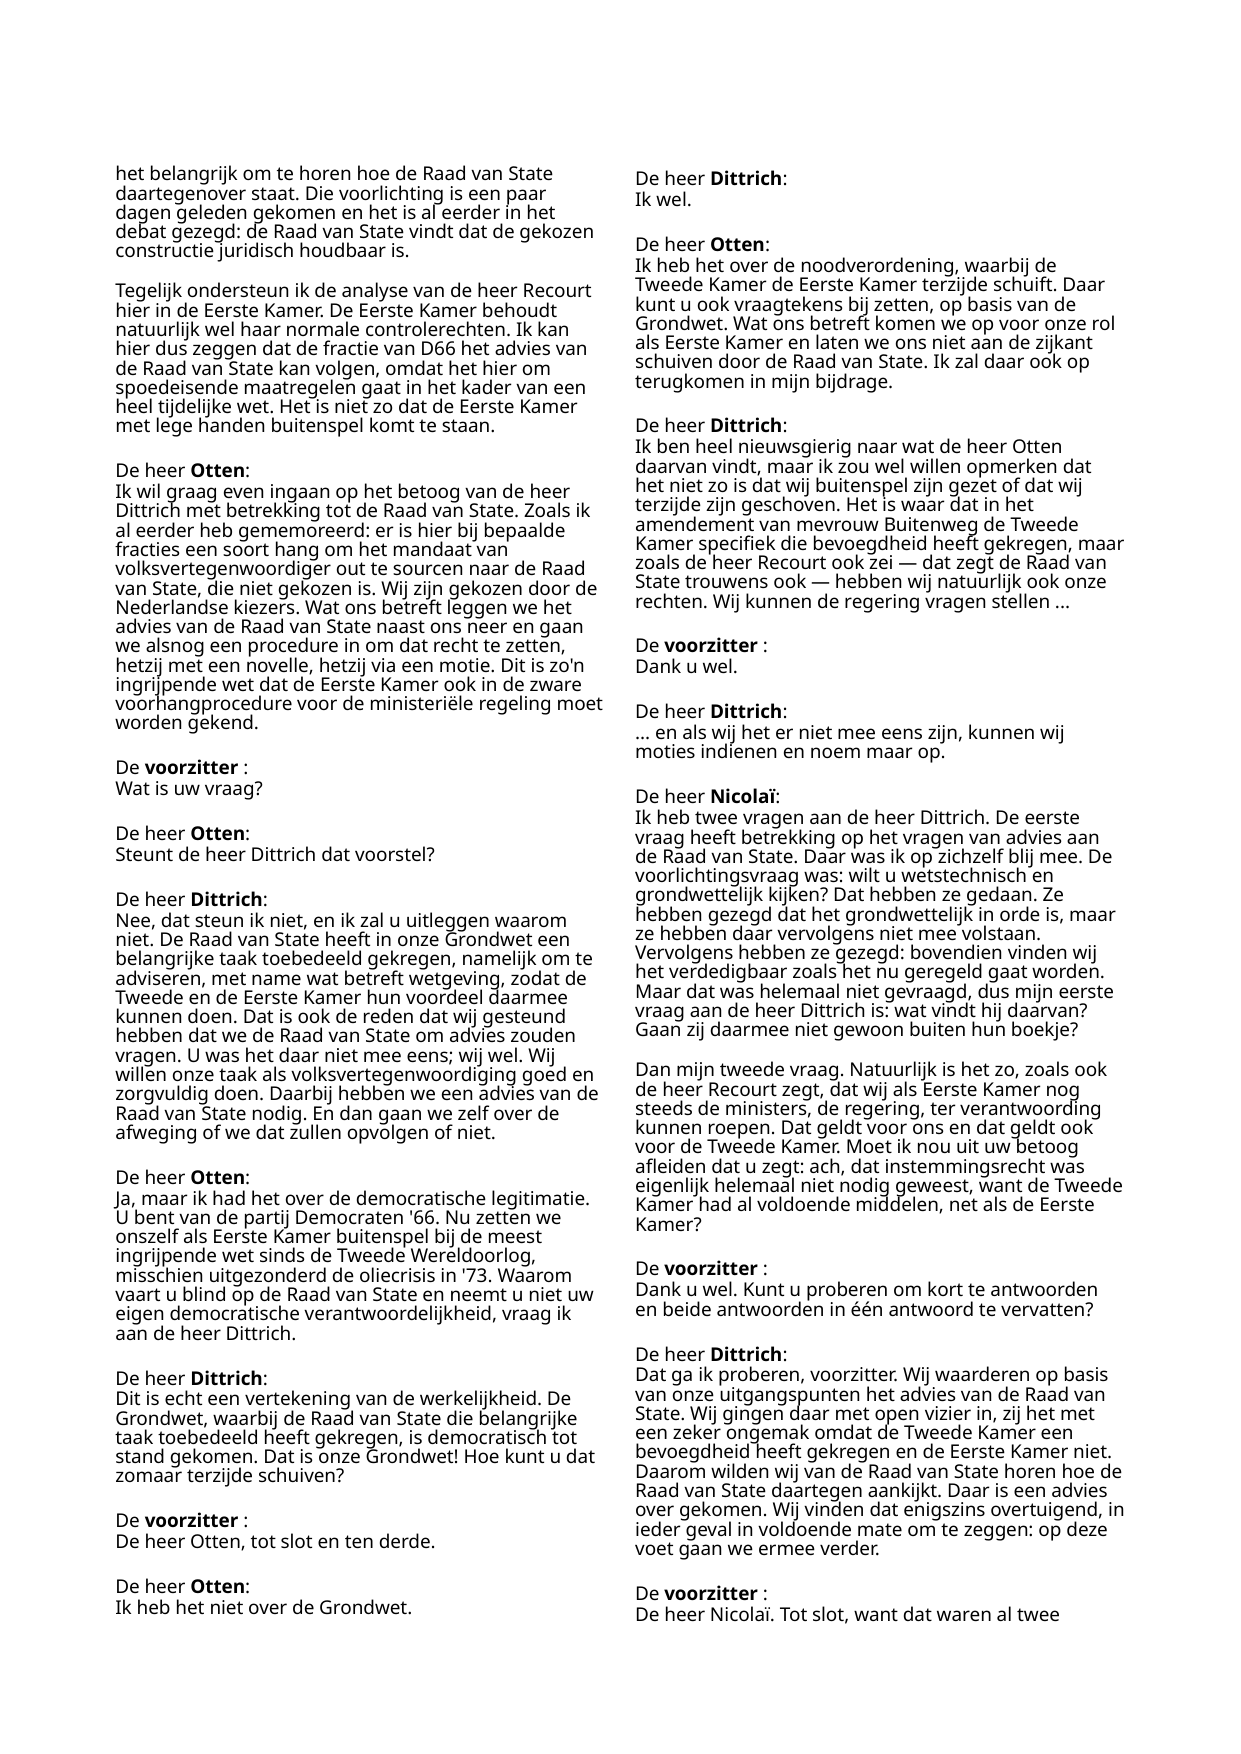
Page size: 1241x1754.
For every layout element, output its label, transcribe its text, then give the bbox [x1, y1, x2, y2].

text Ja, maar ik had het over de democratische legitimatie. U bent van de partij Democraten '66. Nu zetten we onszelf als Eerste Kamer buitenspel bij de meest ingrijpende wet sinds de Tweede Wereldoorlog, misschien uitgezonderd de oliecrisis in '73. Waarom vaart u blind op de Raad van State en neemt u niet uw eigen democratische verantwoordelijkheid, vraag ik aan de heer Dittrich. [115, 1190, 605, 1344]
text De voorzitter : [635, 633, 1125, 658]
text De heer Dittrich: [635, 413, 1125, 438]
text De heer Otten, tot slot en ten derde. [115, 1533, 605, 1553]
text ... en als wij het er niet mee eens zijn, kunnen wij moties indienen en noem maar op. [635, 724, 1125, 763]
text Ik wel. [635, 191, 1125, 210]
text De heer Dittrich: [115, 886, 605, 912]
text De voorzitter : [635, 1256, 1125, 1281]
text De heer Otten: [115, 1573, 605, 1599]
text Steunt de heer Dittrich dat voorstel? [115, 846, 605, 865]
text De heer Dittrich: [635, 165, 1125, 191]
text het belangrijk om te horen hoe de Raad van State daartegenover staat. Die voorlichting is een paar dagen geleden gekomen en het is al eerder in het debat gezegd: de Raad van State vindt dat de gekozen constructie juridisch houdbaar is. [115, 165, 605, 262]
text De heer Dittrich: [115, 1365, 605, 1390]
text De heer Dittrich: [635, 698, 1125, 724]
text Dit is echt een vertekening van de werkelijkheid. De Grondwet, waarbij de Raad van State die belangrijke taak toebedeeld heeft gekregen, is democratisch tot stand gekomen. Dat is onze Grondwet! Hoe kunt u dat zomaar terzijde schuiven? [115, 1390, 605, 1487]
text De heer Otten: [115, 1164, 605, 1190]
text De heer Nicolaï: [635, 784, 1125, 809]
text Dank u wel. Kunt u proberen om kort te antwoorden en beide antwoorden in één antwoord te vervatten? [635, 1281, 1125, 1320]
text Dank u wel. [635, 658, 1125, 678]
text Nee, dat steun ik niet, en ik zal u uitleggen waarom niet. De Raad van State heeft in onze Grondwet een belangrijke taak toebedeeld gekregen, namelijk om te adviseren, met name wat betreft wetgeving, zodat de Tweede en de Eerste Kamer hun voordeel daarmee kunnen doen. Dat is ook de reden dat wij gesteund hebben dat we de Raad van State om advies zouden vragen. U was het daar niet mee eens; wij wel. Wij willen onze taak als volksvertegenwoordiging goed en zorgvuldig doen. Daarbij hebben we een advies van de Raad van State nodig. En dan gaan we zelf over de afweging of we dat zullen opvolgen of niet. [115, 912, 605, 1143]
text De voorzitter : [115, 1508, 605, 1533]
text Ik ben heel nieuwsgierig naar wat de heer Otten daarvan vindt, maar ik zou wel willen opmerken dat het niet zo is dat wij buitenspel zijn gezet of dat wij terzijde zijn geschoven. Het is waar dat in het amendement van mevrouw Buitenweg de Tweede Kamer specifiek die bevoegdheid heeft gekregen, maar zoals de heer Recourt ook zei — dat zegt de Raad van State trouwens ook — hebben wij natuurlijk ook onze rechten. Wij kunnen de regering vragen stellen ... [635, 438, 1125, 612]
text De heer Dittrich: [635, 1341, 1125, 1366]
text De heer Otten: [115, 457, 605, 483]
text Ik heb twee vragen aan de heer Dittrich. De eerste vraag heeft betrekking op het vragen van advies aan de Raad van State. Daar was ik op zichzelf blij mee. De voorlichtingsvraag was: wilt u wetstechnisch en grondwettelijk kijken? Dat hebben ze gedaan. Ze hebben gezegd dat het grondwettelijk in orde is, maar ze hebben daar vervolgens niet mee volstaan. Vervolgens hebben ze gezegd: bovendien vinden wij het verdedigbaar zoals het nu geregeld gaat worden. Maar dat was helemaal niet gevraagd, dus mijn eerste vraag aan de heer Dittrich is: wat vindt hij daarvan? Gaan zij daarmee niet gewoon buiten hun boekje? [635, 809, 1125, 1041]
text De voorzitter : [115, 754, 605, 780]
text Dan mijn tweede vraag. Natuurlijk is het zo, zoals ook de heer Recourt zegt, dat wij als Eerste Kamer nog steeds de ministers, de regering, ter verantwoording kunnen roepen. Dat geldt voor ons en dat geldt ook voor de Tweede Kamer. Moet ik nou uit uw betoog afleiden dat u zegt: ach, dat instemmingsrecht was eigenlijk helemaal niet nodig geweest, want de Tweede Kamer had al voldoende middelen, net als de Eerste Kamer? [635, 1061, 1125, 1235]
text De heer Otten: [115, 820, 605, 846]
text De heer Otten: [635, 231, 1125, 257]
text Ik heb het over de noodverordening, waarbij de Tweede Kamer de Eerste Kamer terzijde schuift. Daar kunt u ook vraagtekens bij zetten, op basis van de Grondwet. Wat ons betreft komen we op voor onze rol als Eerste Kamer en laten we ons niet aan de zijkant schuiven door de Raad van State. Ik zal daar ook op terugkomen in mijn bijdrage. [635, 257, 1125, 392]
text Wat is uw vraag? [115, 780, 605, 799]
text De heer Nicolaï. Tot slot, want dat waren al twee [635, 1606, 1125, 1625]
text Tegelijk ondersteun ik de analyse van de heer Recourt hier in de Eerste Kamer. De Eerste Kamer behoudt natuurlijk wel haar normale controlerechten. Ik kan hier dus zeggen dat de fractie van D66 het advies van de Raad van State kan volgen, omdat het hier om spoedeisende maatregelen gaat in het kader van een heel tijdelijke wet. Het is niet zo dat de Eerste Kamer met lege handen buitenspel komt te staan. [115, 282, 605, 437]
text Ik heb het niet over de Grondwet. [115, 1599, 605, 1618]
text Ik wil graag even ingaan op het betoog van de heer Dittrich met betrekking tot de Raad van State. Zoals ik al eerder heb gememoreerd: er is hier bij bepaalde fracties een soort hang om het mandaat van volksvertegenwoordiger out te sourcen naar de Raad van State, die niet gekozen is. Wij zijn gekozen door de Nederlandse kiezers. Wat ons betreft leggen we het advies van de Raad van State naast ons neer en gaan we alsnog een procedure in om dat recht te zetten, hetzij met een novelle, hetzij via een motie. Dit is zo'n ingrijpende wet dat de Eerste Kamer ook in de zware voorhangprocedure voor de ministeriële regeling moet worden gekend. [115, 483, 605, 734]
text De voorzitter : [635, 1580, 1125, 1606]
text Dat ga ik proberen, voorzitter. Wij waarderen op basis van onze uitgangspunten het advies van de Raad van State. Wij gingen daar met open vizier in, zij het met een zeker ongemak omdat de Tweede Kamer een bevoegdheid heeft gekregen en de Eerste Kamer niet. Daarom wilden wij van de Raad van State horen hoe de Raad van State daartegen aankijkt. Daar is een advies over gekomen. Wij vinden dat enigszins overtuigend, in ieder geval in voldoende mate om te zeggen: op deze voet gaan we ermee verder. [635, 1366, 1125, 1559]
